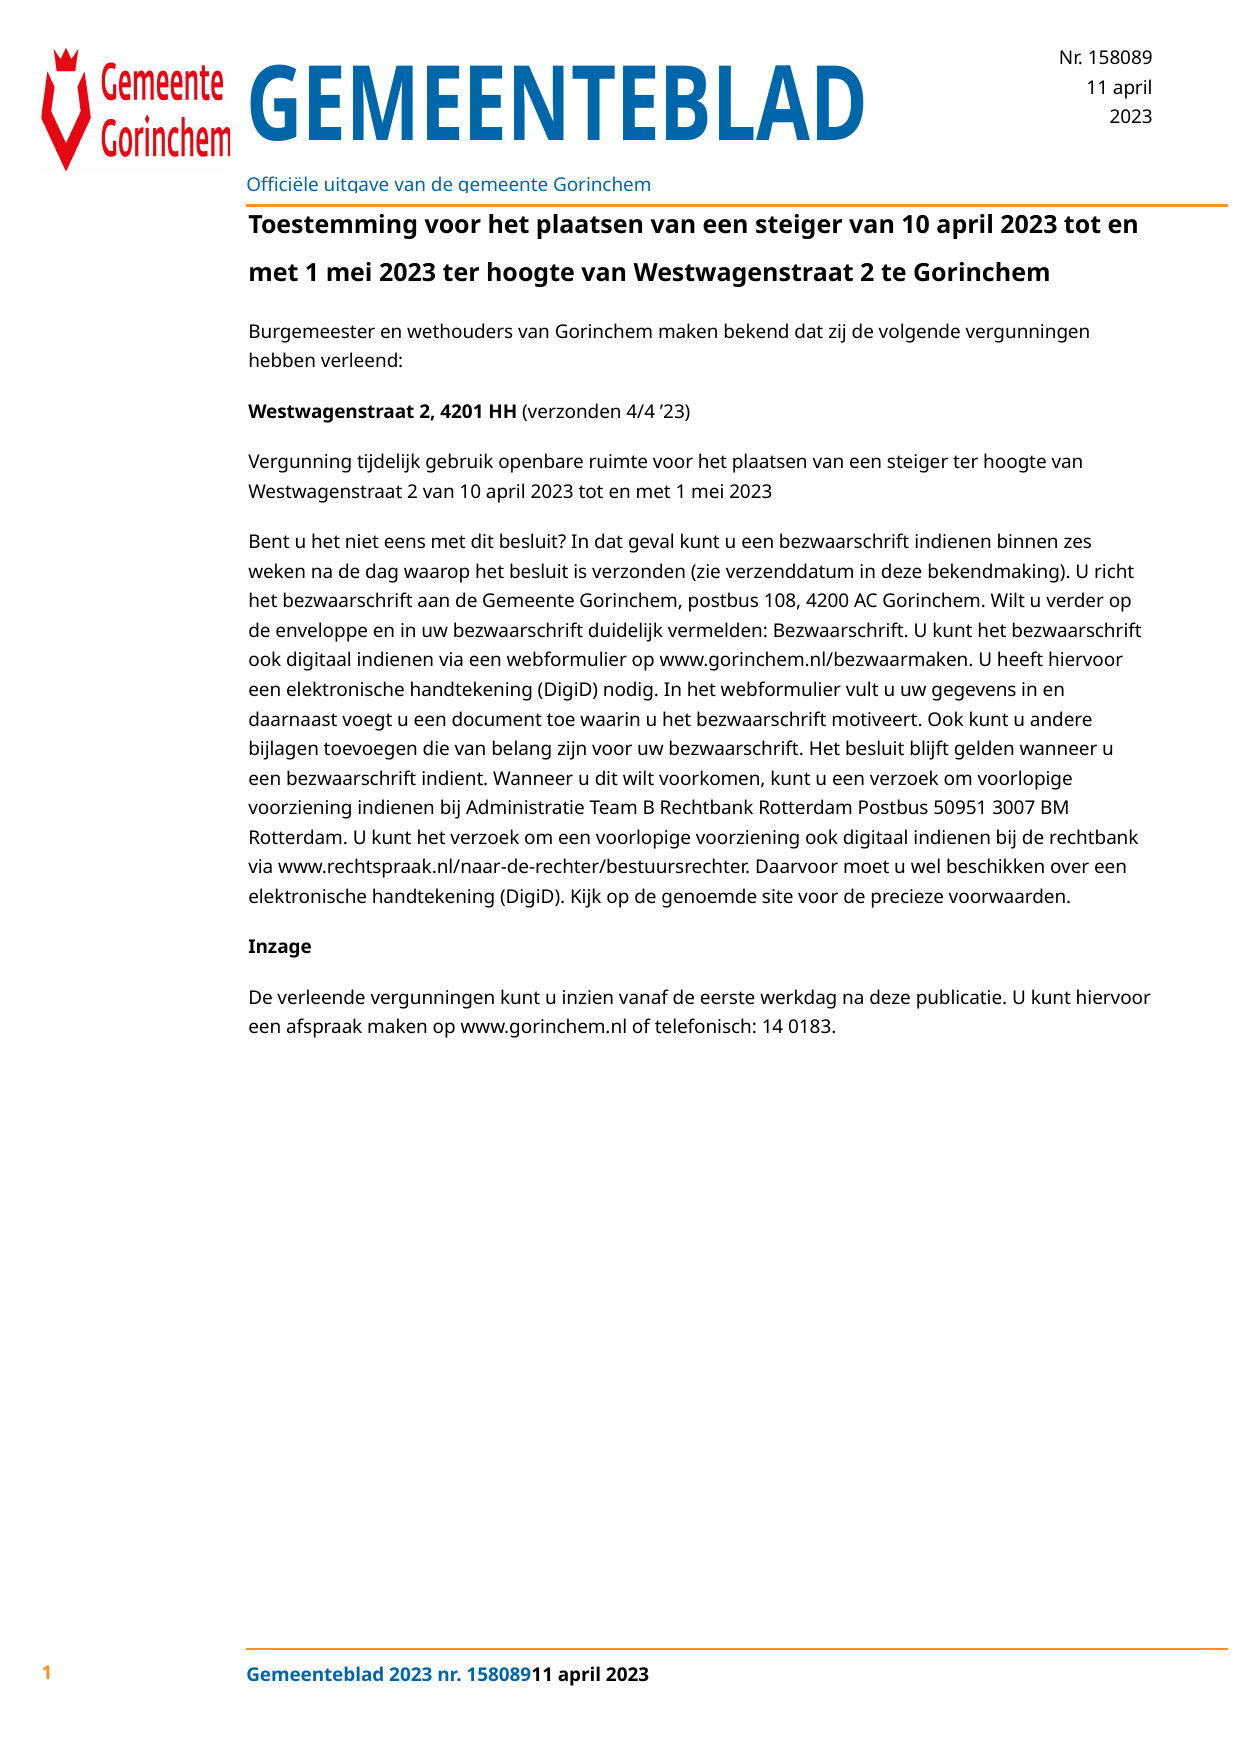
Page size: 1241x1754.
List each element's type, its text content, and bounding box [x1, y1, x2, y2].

text Westwagenstraat 2, 4201 HH (verzonden 4/4 ’23) [248, 398, 1152, 424]
text Toestemming voor het plaatsen van een steiger van 10 april 2023 tot en met 1 mei 2023 ter hoogte van Westwagenstraat 2 te Gorinchem [248, 207, 1152, 288]
picture [41, 47, 231, 172]
text Bent u het niet eens met dit besluit? In dat geval kunt u een bezwaarschrift indienen binnen zes weken na de dag waarop het besluit is verzonden (zie verzenddatum in deze bekendmaking). U richt het bezwaarschrift aan de Gemeente Gorinchem, postbus 108, 4200 AC Gorinchem. Wilt u verder op de enveloppe en in uw bezwaarschrift duidelijk vermelden: Bezwaarschrift. U kunt het bezwaarschrift ook digitaal indienen via een webformulier op www.gorinchem.nl/bezwaarmaken. U heeft hiervoor een elektronische handtekening (DigiD) nodig. In het webformulier vult u uw gegevens in en daarnaast voegt u een document toe waarin u het bezwaarschrift motiveert. Ook kunt u andere bijlagen toevoegen die van belang zijn voor uw bezwaarschrift. Het besluit blijft gelden wanneer u een bezwaarschrift indient. Wanneer u dit wilt voorkomen, kunt u een verzoek om voorlopige voorziening indienen bij Administratie Team B Rechtbank Rotterdam Postbus 50951 3007 BM Rotterdam. U kunt het verzoek om een voorlopige voorziening ook digitaal indienen bij de rechtbank via www.rechtspraak.nl/naar-de-rechter/bestuursrechter. Daarvoor moet u wel beschikken over een elektronische handtekening (DigiD). Kijk op de genoemde site voor de precieze voorwaarden. [248, 528, 1152, 909]
text De verleende vergunningen kunt u inzien vanaf de eerste werkdag na deze publicatie. U kunt hiervoor een afspraak maken op www.gorinchem.nl of telefonisch: 14 0183. [248, 984, 1152, 1039]
text Inzage [248, 934, 1152, 959]
text Vergunning tijdelijk gebruik openbare ruimte voor het plaatsen van een steiger ter hoogte van Westwagenstraat 2 van 10 april 2023 tot en met 1 mei 2023 [248, 448, 1152, 504]
text Burgemeester en wethouders van Gorinchem maken bekend dat zij de volgende vergunningen hebben verleend: [248, 318, 1152, 373]
